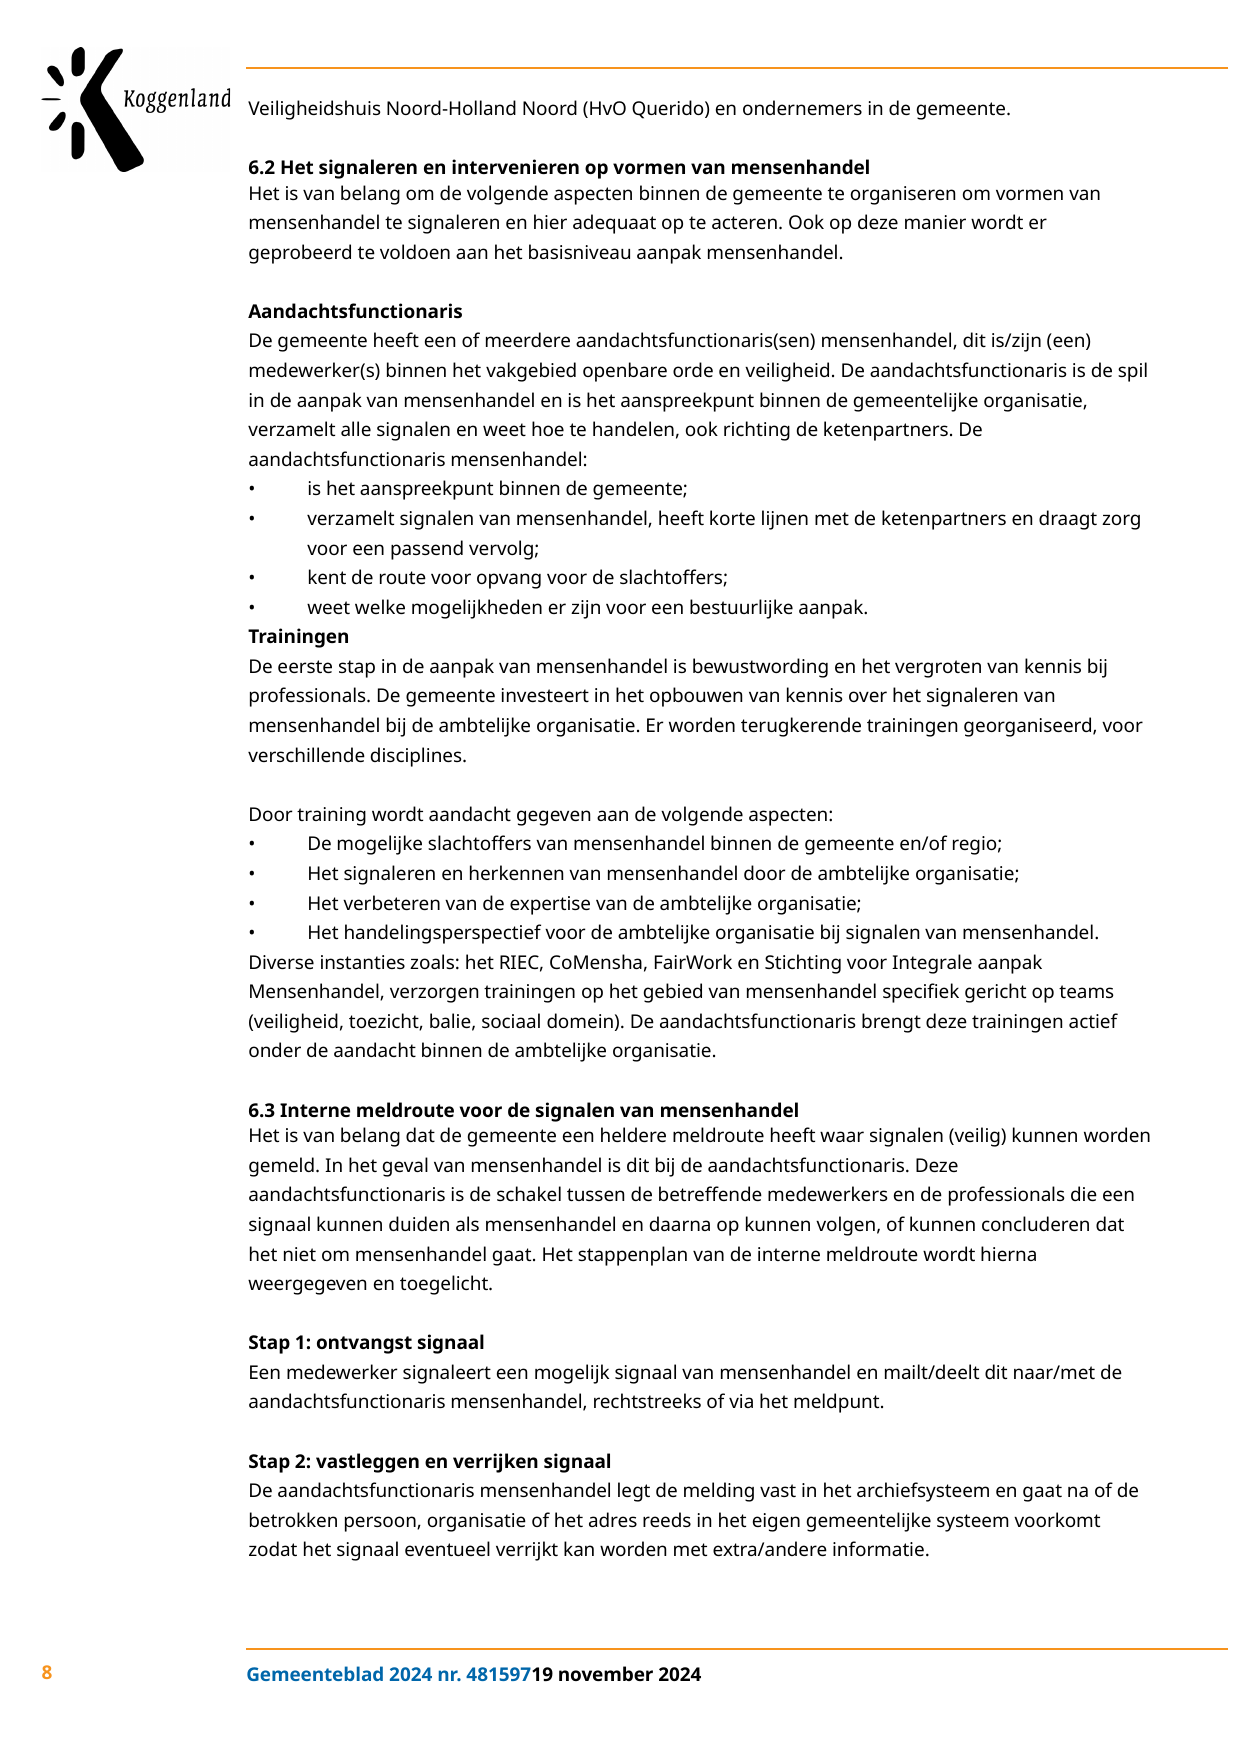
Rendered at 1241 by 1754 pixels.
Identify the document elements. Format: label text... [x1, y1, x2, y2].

text Stap 2: vastleggen en verrijken signaal [248, 1448, 1152, 1474]
text Trainingen [248, 623, 1152, 649]
text De eerste stap in de aanpak van mensenhandel is bewustwording en het vergroten van kennis bij professionals. De gemeente investeert in het opbouwen van kennis over het signaleren van mensenhandel bij de ambtelijke organisatie. Er worden terugkerende trainingen georganiseerd, voor verschillende disciplines. [248, 653, 1152, 767]
text Diverse instanties zoals: het RIEC, CoMensha, FairWork en Stichting voor Integrale aanpak Mensenhandel, verzorgen trainingen op het gebied van mensenhandel specifiek gericht op teams (veiligheid, toezicht, balie, sociaal domein). De aandachtsfunctionaris brengt deze trainingen actief onder de aandacht binnen de ambtelijke organisatie. [248, 949, 1152, 1063]
list Het handelingsperspectief voor de ambtelijke organisatie bij signalen van mensenhandel. [248, 919, 1152, 945]
text Een medewerker signaleert een mogelijk signaal van mensenhandel en mailt/deelt dit naar/met de aandachtsfunctionaris mensenhandel, rechtstreeks of via het meldpunt. [248, 1359, 1152, 1414]
text Veiligheidshuis Noord-Holland Noord (HvO Querido) en ondernemers in de gemeente. [248, 95, 1152, 121]
picture [41, 47, 231, 172]
text Door training wordt aandacht gegeven aan de volgende aspecten: [248, 801, 1152, 827]
list weet welke mogelijkheden er zijn voor een bestuurlijke aanpak. [248, 594, 1152, 619]
text De aandachtsfunctionaris mensenhandel legt de melding vast in het archiefsysteem en gaat na of de betrokken persoon, organisatie of het adres reeds in het eigen gemeentelijke systeem voorkomt zodat het signaal eventueel verrijkt kan worden met extra/andere informatie. [248, 1477, 1152, 1562]
text 6.3 Interne meldroute voor de signalen van mensenhandel [248, 1097, 1152, 1122]
list Het signaleren en herkennen van mensenhandel door de ambtelijke organisatie; [248, 860, 1152, 886]
text Stap 1: ontvangst signaal [248, 1329, 1152, 1355]
list is het aanspreekpunt binnen de gemeente; [248, 476, 1152, 501]
list kent de route voor opvang voor de slachtoffers; [248, 564, 1152, 590]
list De mogelijke slachtoffers van mensenhandel binnen de gemeente en/of regio; [248, 831, 1152, 856]
text Het is van belang om de volgende aspecten binnen de gemeente te organiseren om vormen van mensenhandel te signaleren en hier adequaat op te acteren. Ook op deze manier wordt er geprobeerd te voldoen aan het basisniveau aanpak mensenhandel. [248, 180, 1152, 264]
list Het verbeteren van de expertise van de ambtelijke organisatie; [248, 890, 1152, 915]
text De gemeente heeft een of meerdere aandachtsfunctionaris(sen) mensenhandel, dit is/zijn (een) medewerker(s) binnen het vakgebied openbare orde en veiligheid. De aandachtsfunctionaris is de spil in de aanpak van mensenhandel en is het aanspreekpunt binnen de gemeentelijke organisatie, verzamelt alle signalen en weet hoe te handelen, ook richting de ketenpartners. De aandachtsfunctionaris mensenhandel: [248, 328, 1152, 472]
text Aandachtsfunctionaris [248, 298, 1152, 324]
text 6.2 Het signaleren en intervenieren op vormen van mensenhandel [248, 154, 1152, 180]
text Het is van belang dat de gemeente een heldere meldroute heeft waar signalen (veilig) kunnen worden gemeld. In het geval van mensenhandel is dit bij de aandachtsfunctionaris. Deze aandachtsfunctionaris is de schakel tussen de betreffende medewerkers en de professionals die een signaal kunnen duiden als mensenhandel en daarna op kunnen volgen, of kunnen concluderen dat het niet om mensenhandel gaat. Het stappenplan van de interne meldroute wordt hierna weergegeven en toegelicht. [248, 1122, 1152, 1296]
list verzamelt signalen van mensenhandel, heeft korte lijnen met de ketenpartners en draagt zorg voor een passend vervolg; [248, 505, 1152, 560]
